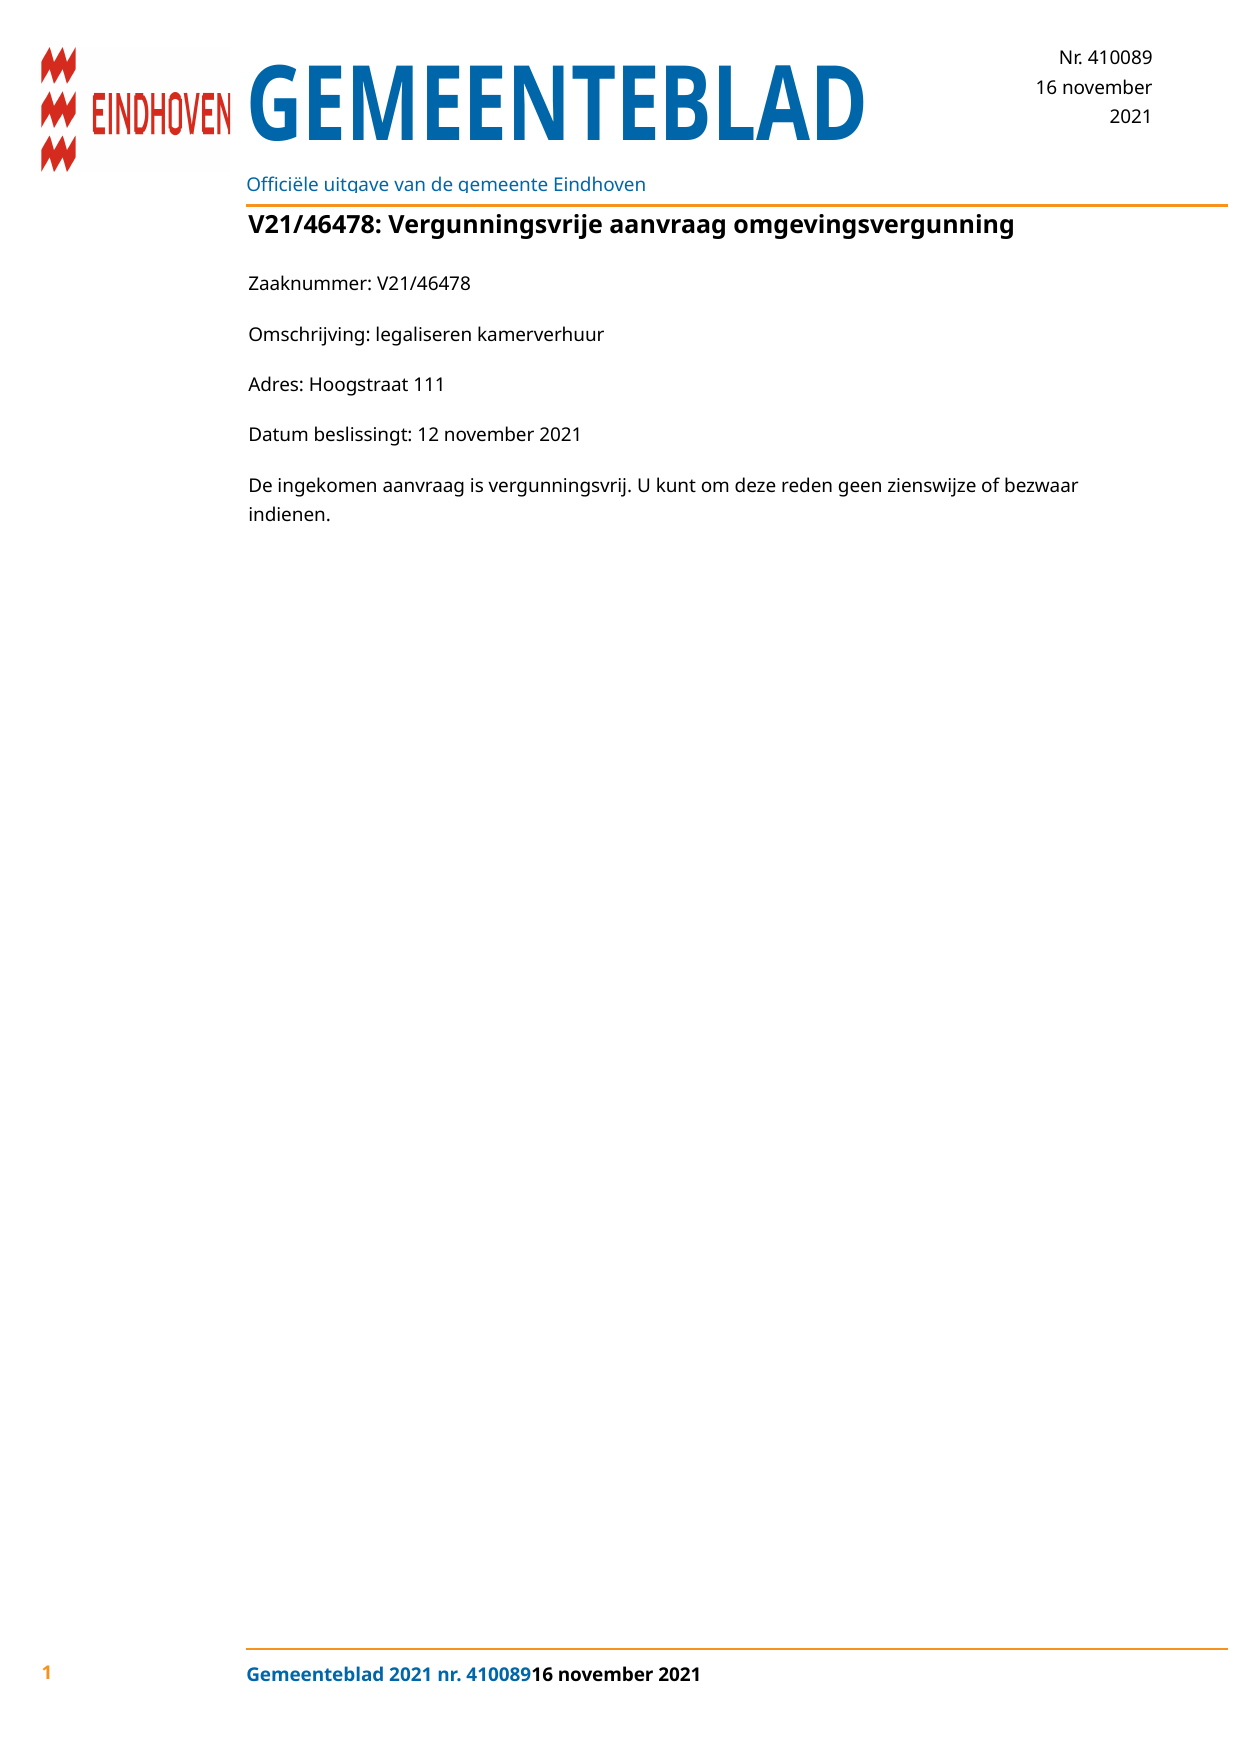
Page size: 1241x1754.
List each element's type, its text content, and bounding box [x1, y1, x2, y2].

text De ingekomen aanvraag is vergunningsvrij. U kunt om deze reden geen zienswijze of bezwaar indienen. [248, 472, 1152, 527]
text Omschrijving: legaliseren kamerverhuur [248, 321, 1152, 346]
text Adres: Hoogstraat 111 [248, 371, 1152, 397]
picture [41, 47, 231, 172]
text V21/46478: Vergunningsvrije aanvraag omgevingsvergunning [248, 207, 1152, 241]
text Zaaknummer: V21/46478 [248, 270, 1152, 296]
text Datum beslissingt: 12 november 2021 [248, 422, 1152, 447]
